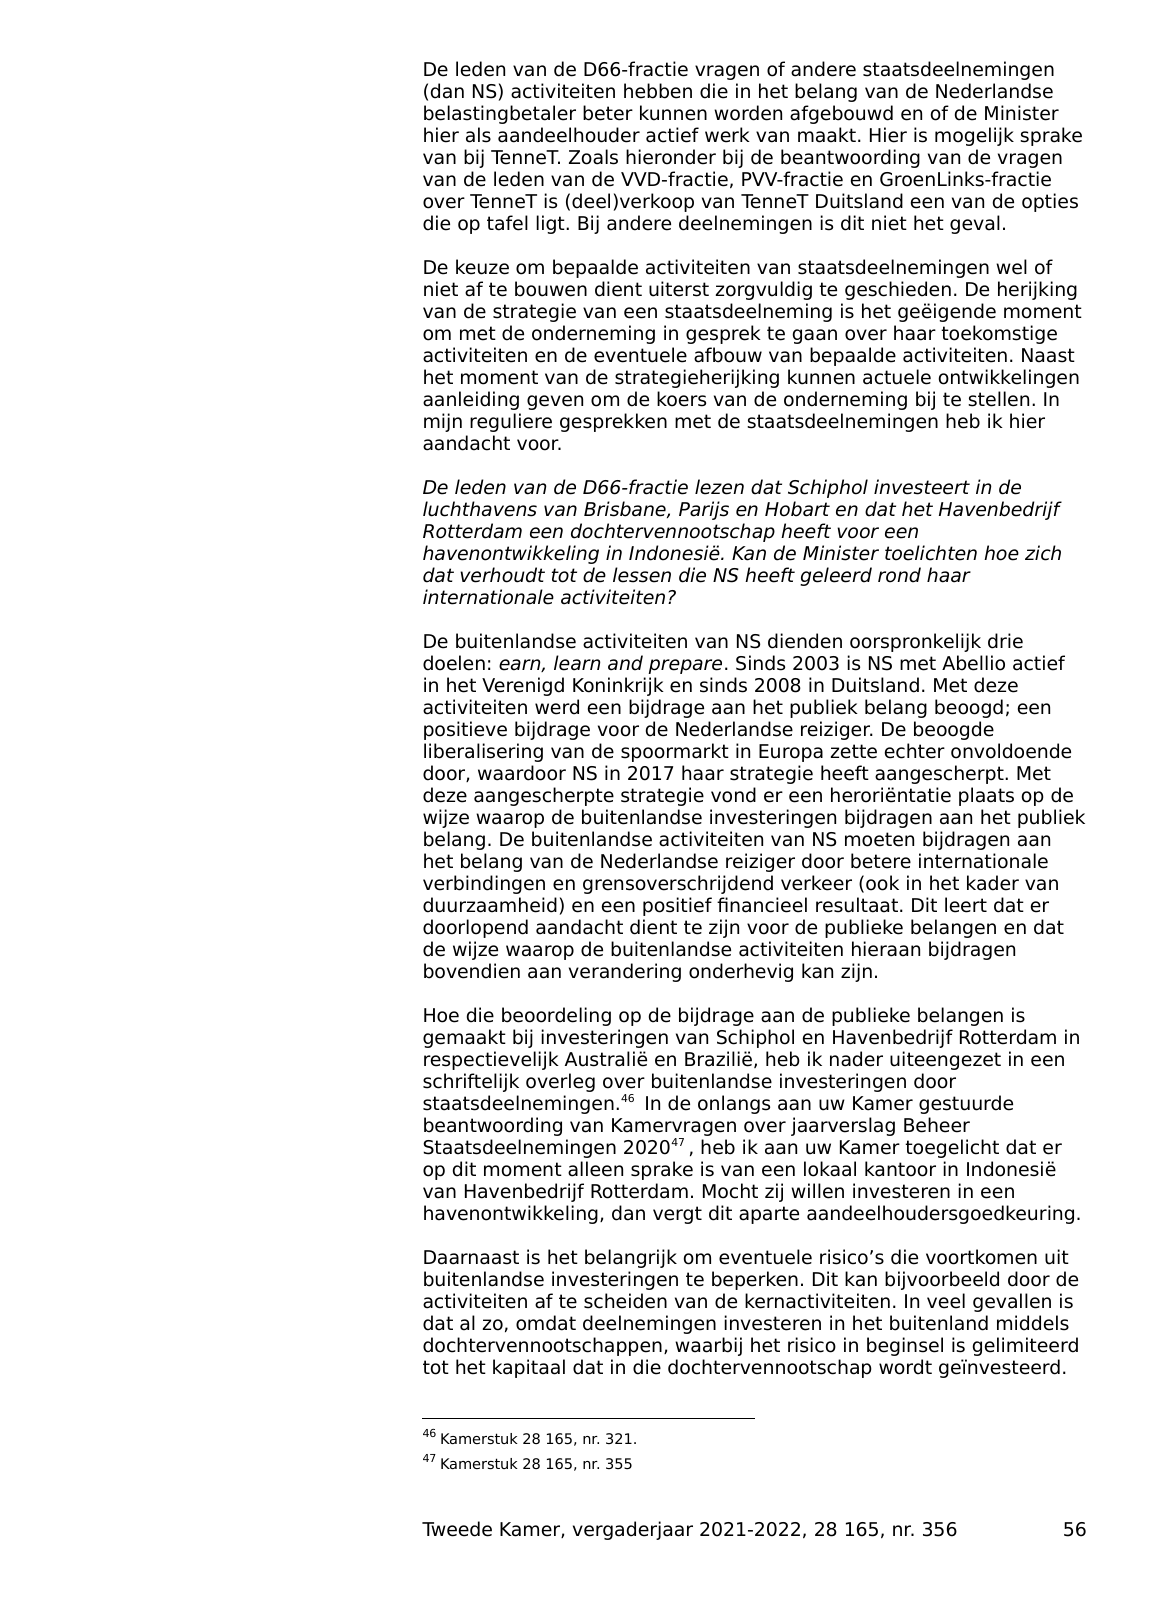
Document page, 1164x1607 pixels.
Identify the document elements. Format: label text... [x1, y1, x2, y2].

text Kamerstuk 28 165, nr. 355 [422, 1452, 1087, 1474]
text De buitenlandse activiteiten van NS dienden oorspronkelijk drie doelen: earn, learn and prepare. Sinds 2003 is NS met Abellio actief in het Verenigd Koninkrijk en sinds 2008 in Duitsland. Met deze activiteiten werd een bijdrage aan het publiek belang beoogd; een positieve bijdrage voor de Nederlandse reiziger. De beoogde liberalisering van de spoormarkt in Europa zette echter onvoldoende door, waardoor NS in 2017 haar strategie heeft aangescherpt. Met deze aangescherpte strategie vond er een heroriëntatie plaats op de wijze waarop de buitenlandse investeringen bijdragen aan het publiek belang. De buitenlandse activiteiten van NS moeten bijdragen aan het belang van de Nederlandse reiziger door betere internationale verbindingen en grensoverschrijdend verkeer (ook in het kader van duurzaamheid) en een positief financieel resultaat. Dit leert dat er doorlopend aandacht dient te zijn voor de publieke belangen en dat de wijze waarop de buitenlandse activiteiten hieraan bijdragen bovendien aan verandering onderhevig kan zijn. [422, 631, 1087, 983]
text De leden van de D66-fractie lezen dat Schiphol investeert in de luchthavens van Brisbane, Parijs en Hobart en dat het Havenbedrijf Rotterdam een dochtervennootschap heeft voor een havenontwikkeling in Indonesië. Kan de Minister toelichten hoe zich dat verhoudt tot de lessen die NS heeft geleerd rond haar internationale activiteiten? [422, 477, 1087, 609]
text Hoe die beoordeling op de bijdrage aan de publieke belangen is gemaakt bij investeringen van Schiphol en Havenbedrijf Rotterdam in respectievelijk Australië en Brazilië, heb ik nader uiteengezet in een schriftelijk overleg over buitenlandse investeringen door staatsdeelnemingen. In de onlangs aan uw Kamer gestuurde beantwoording van Kamervragen over jaarverslag Beheer Staatsdeelnemingen 2020, heb ik aan uw Kamer toegelicht dat er op dit moment alleen sprake is van een lokaal kantoor in Indonesië van Havenbedrijf Rotterdam. Mocht zij willen investeren in een havenontwikkeling, dan vergt dit aparte aandeelhoudersgoedkeuring. [422, 1005, 1087, 1225]
text De keuze om bepaalde activiteiten van staatsdeelnemingen wel of niet af te bouwen dient uiterst zorgvuldig te geschieden. De herijking van de strategie van een staatsdeelneming is het geëigende moment om met de onderneming in gesprek te gaan over haar toekomstige activiteiten en de eventuele afbouw van bepaalde activiteiten. Naast het moment van de strategieherijking kunnen actuele ontwikkelingen aanleiding geven om de koers van de onderneming bij te stellen. In mijn reguliere gesprekken met de staatsdeelnemingen heb ik hier aandacht voor. [422, 257, 1087, 455]
text Kamerstuk 28 165, nr. 321. [422, 1427, 1087, 1449]
text Daarnaast is het belangrijk om eventuele risico’s die voortkomen uit buitenlandse investeringen te beperken. Dit kan bijvoorbeeld door de activiteiten af te scheiden van de kernactiviteiten. In veel gevallen is dat al zo, omdat deelnemingen investeren in het buitenland middels dochtervennootschappen, waarbij het risico in beginsel is gelimiteerd tot het kapitaal dat in die dochtervennootschap wordt geïnvesteerd. [422, 1247, 1087, 1379]
text De leden van de D66-fractie vragen of andere staatsdeelnemingen (dan NS) activiteiten hebben die in het belang van de Nederlandse belastingbetaler beter kunnen worden afgebouwd en of de Minister hier als aandeelhouder actief werk van maakt. Hier is mogelijk sprake van bij TenneT. Zoals hieronder bij de beantwoording van de vragen van de leden van de VVD-fractie, PVV-fractie en GroenLinks-fractie over TenneT is (deel)verkoop van TenneT Duitsland een van de opties die op tafel ligt. Bij andere deelnemingen is dit niet het geval. [422, 59, 1087, 235]
